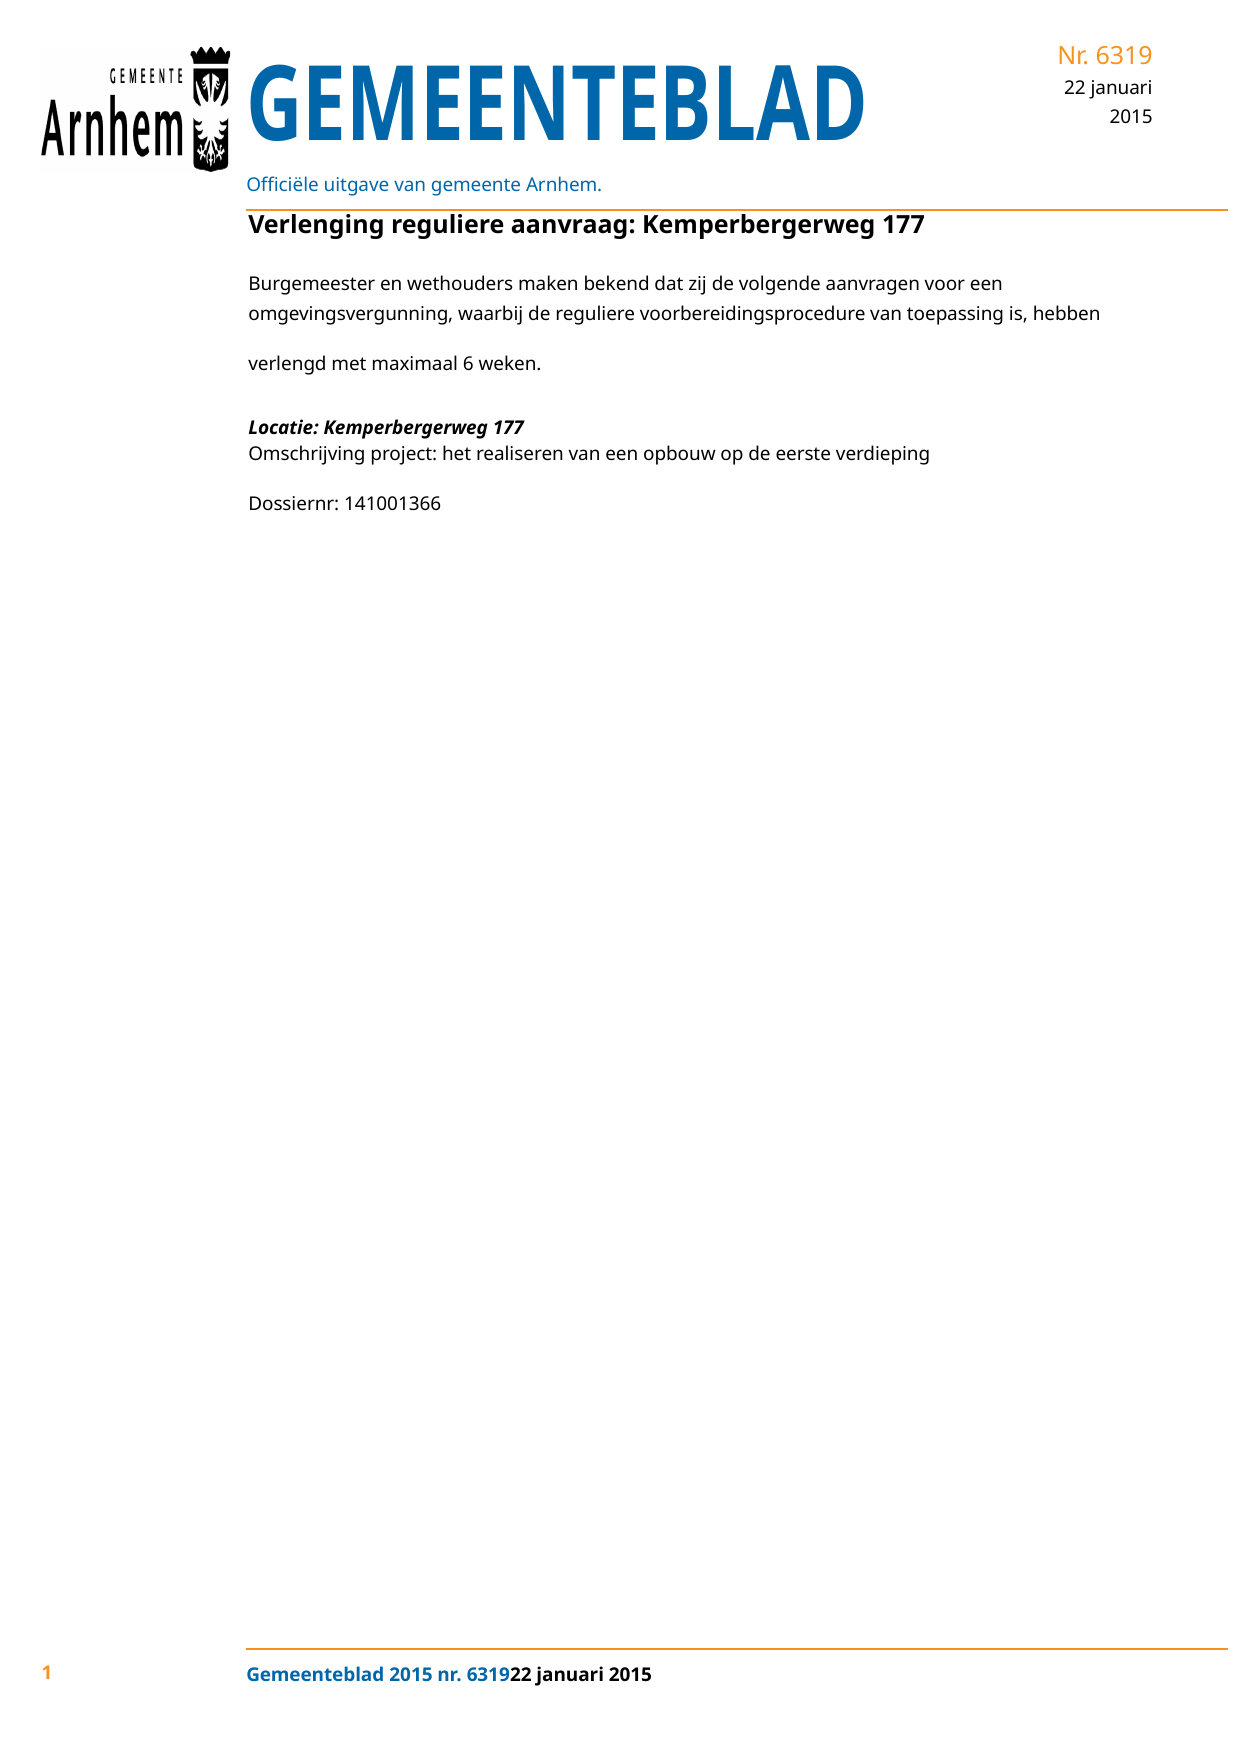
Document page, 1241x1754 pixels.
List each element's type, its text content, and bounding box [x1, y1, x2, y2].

text Omschrijving project: het realiseren van een opbouw op de eerste verdieping [248, 440, 1152, 466]
picture [41, 47, 231, 172]
text Verlenging reguliere aanvraag: Kemperbergerweg 177 [248, 211, 1152, 241]
text Locatie: Kemperbergerweg 177 [248, 414, 1152, 440]
text Dossiernr: 141001366 [248, 490, 1152, 516]
text verlengd met maximaal 6 weken. [248, 350, 1152, 376]
text Burgemeester en wethouders maken bekend dat zij de volgende aanvragen voor een omgevingsvergunning, waarbij de reguliere voorbereidingsprocedure van toepassing is, hebben [248, 270, 1152, 326]
